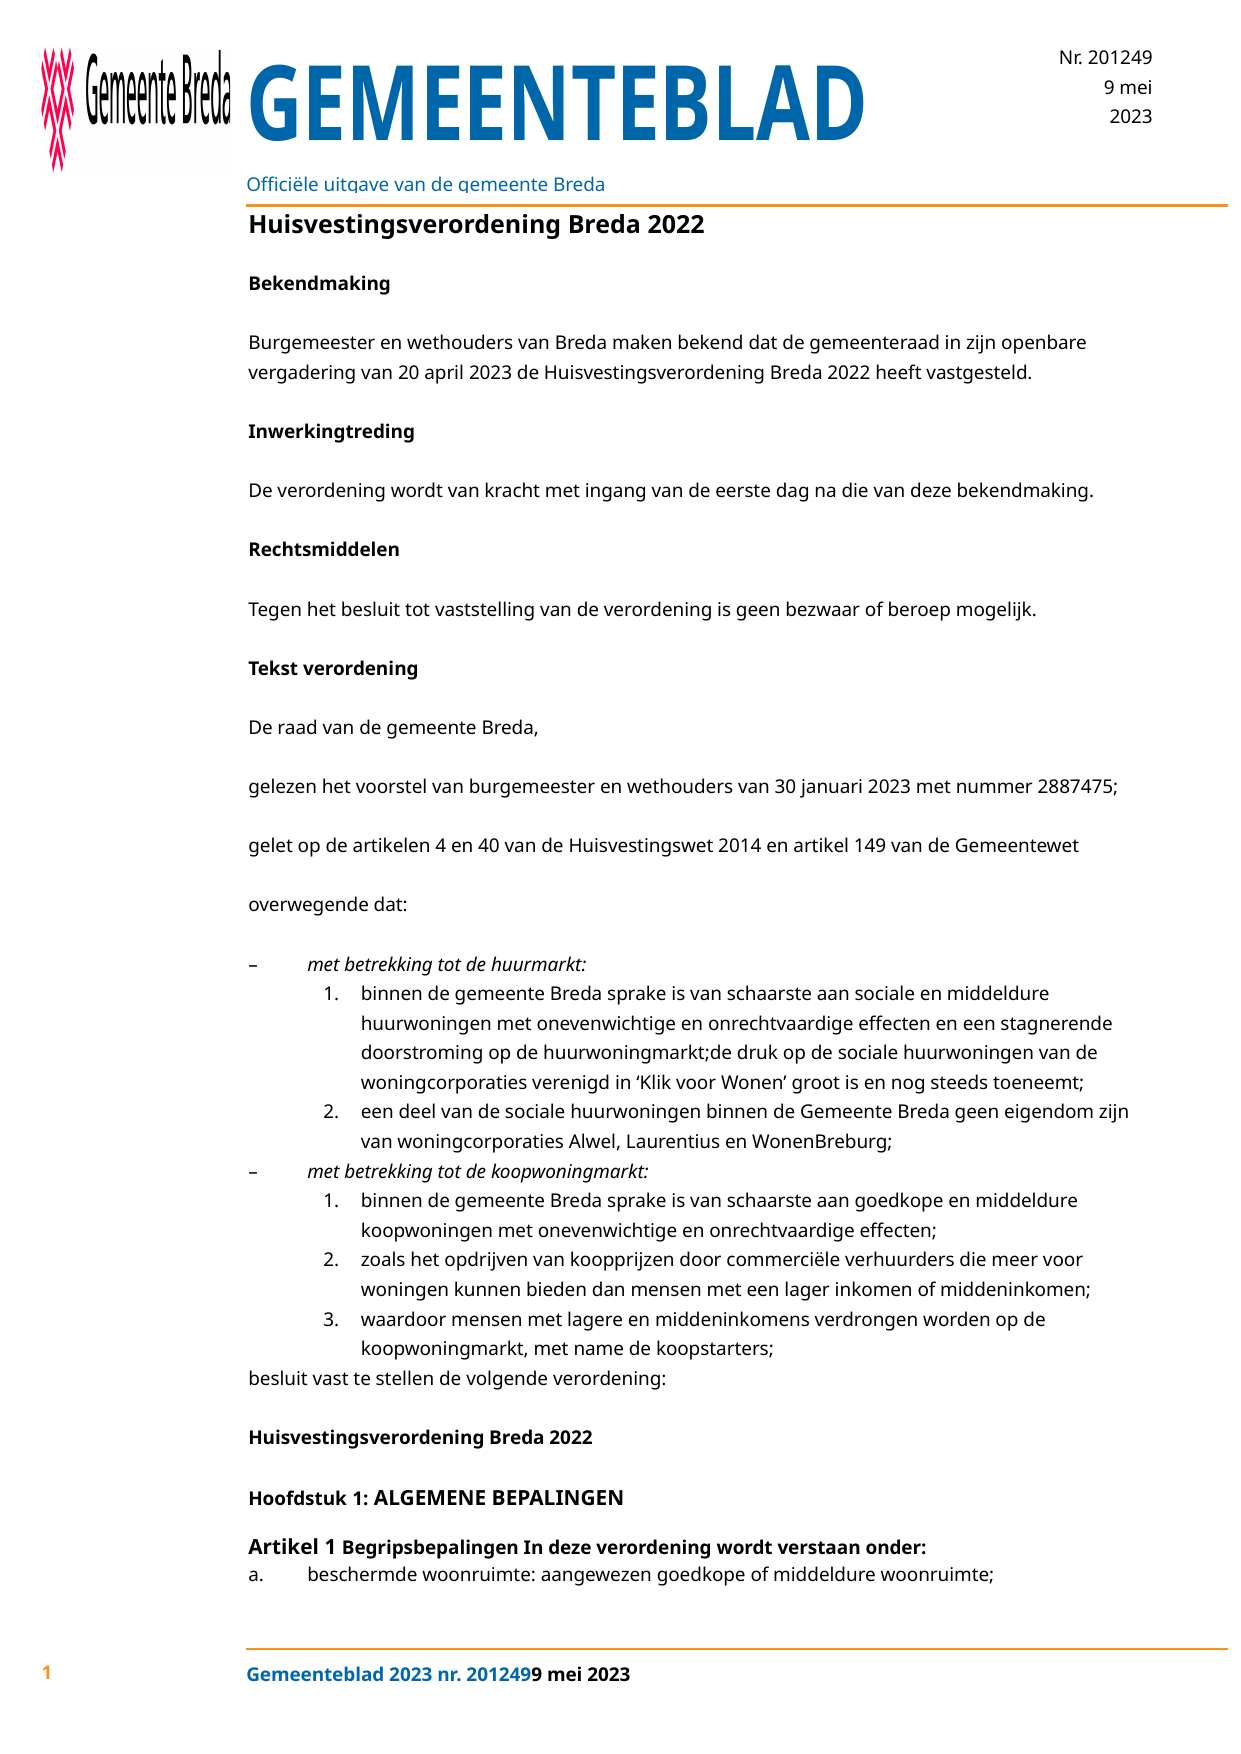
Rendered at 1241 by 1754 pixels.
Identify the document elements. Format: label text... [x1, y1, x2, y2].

text gelet op de artikelen 4 en 40 van de Huisvestingswet 2014 en artikel 149 van de Gemeentewet [248, 832, 1152, 858]
list met betrekking tot de koopwoningmarkt: [248, 1158, 1152, 1183]
list met betrekking tot de huurmarkt: [248, 951, 1152, 976]
text Tegen het besluit tot vaststelling van de verordening is geen bezwaar of beroep mogelijk. [248, 596, 1152, 621]
text Inwerkingtreding [248, 418, 1152, 444]
picture [41, 47, 231, 172]
text overwegende dat: [248, 892, 1152, 917]
list zoals het opdrijven van koopprijzen door commerciële verhuurders die meer voor woningen kunnen bieden dan mensen met een lager inkomen of middeninkomen; [323, 1247, 1152, 1302]
text Rechtsmiddelen [248, 537, 1152, 562]
text Huisvestingsverordening Breda 2022 [248, 1424, 1152, 1450]
text De raad van de gemeente Breda, [248, 714, 1152, 740]
text Bekendmaking [248, 270, 1152, 296]
text Hoofdstuk 1: ALGEMENE BEPALINGEN [248, 1483, 1152, 1512]
text besluit vast te stellen de volgende verordening: [248, 1365, 1152, 1391]
text De verordening wordt van kracht met ingang van de eerste dag na die van deze bekendmaking. [248, 477, 1152, 503]
list een deel van de sociale huurwoningen binnen de Gemeente Breda geen eigendom zijn van woningcorporaties Alwel, Laurentius en WonenBreburg; [323, 1099, 1152, 1154]
list beschermde woonruimte: aangewezen goedkope of middeldure woonruimte; [248, 1561, 1152, 1587]
list binnen de gemeente Breda sprake is van schaarste aan goedkope en middeldure koopwoningen met onevenwichtige en onrechtvaardige effecten; [323, 1187, 1152, 1243]
text Tekst verordening [248, 655, 1152, 681]
text Huisvestingsverordening Breda 2022 [248, 207, 1152, 241]
text Artikel 1 Begripsbepalingen In deze verordening wordt verstaan onder: [248, 1532, 1152, 1561]
text Burgemeester en wethouders van Breda maken bekend dat de gemeenteraad in zijn openbare vergadering van 20 april 2023 de Huisvestingsverordening Breda 2022 heeft vastgesteld. [248, 329, 1152, 385]
list binnen de gemeente Breda sprake is van schaarste aan sociale en middeldure huurwoningen met onevenwichtige en onrechtvaardige effecten en een stagnerende doorstroming op de huurwoningmarkt;de druk op de sociale huurwoningen van de woningcorporaties verenigd in ‘Klik voor Wonen’ groot is en nog steeds toeneemt; [323, 980, 1152, 1095]
text gelezen het voorstel van burgemeester en wethouders van 30 januari 2023 met nummer 2887475; [248, 773, 1152, 799]
list waardoor mensen met lagere en middeninkomens verdrongen worden op de koopwoningmarkt, met name de koopstarters; [323, 1306, 1152, 1361]
